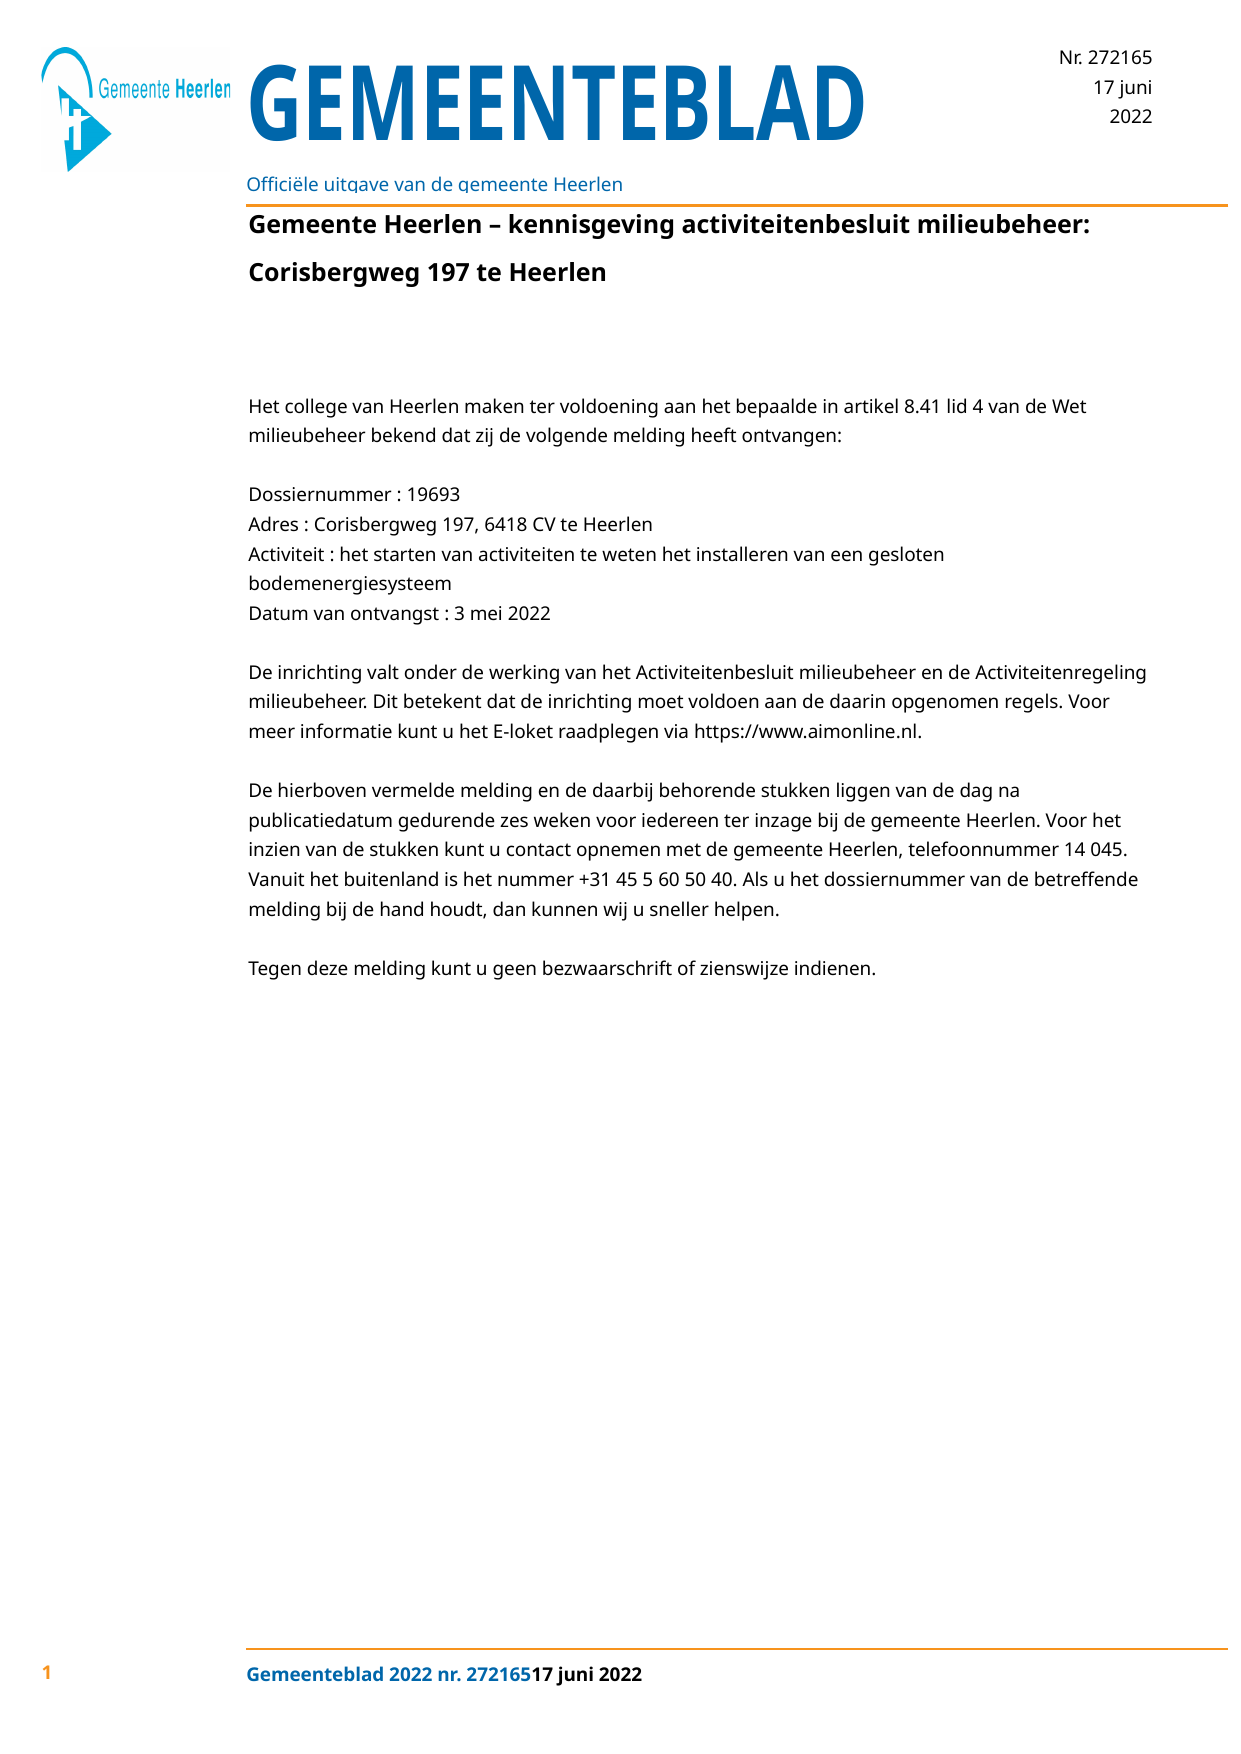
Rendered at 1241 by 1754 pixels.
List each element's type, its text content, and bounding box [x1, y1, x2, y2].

text Gemeente Heerlen – kennisgeving activiteitenbesluit milieubeheer: Corisbergweg 197 te Heerlen [248, 207, 1152, 288]
picture [41, 47, 231, 172]
text Datum van ontvangst : 3 mei 2022 [248, 600, 1152, 626]
text Tegen deze melding kunt u geen bezwaarschrift of zienswijze indienen. [248, 955, 1152, 981]
text De inrichting valt onder de werking van het Activiteitenbesluit milieubeheer en de Activiteitenregeling milieubeheer. Dit betekent dat de inrichting moet voldoen aan de daarin opgenomen regels. Voor meer informatie kunt u het E-loket raadplegen via https://www.aimonline.nl. [248, 659, 1152, 744]
text Dossiernummer : 19693 [248, 482, 1152, 507]
picture [41, 47, 59, 70]
text Activiteit : het starten van activiteiten te weten het installeren van een gesloten bodemenergiesysteem [248, 541, 1152, 596]
text Het college van Heerlen maken ter voldoening aan het bepaalde in artikel 8.41 lid 4 van de Wet milieubeheer bekend dat zij de volgende melding heeft ontvangen: [248, 393, 1152, 448]
text Adres : Corisbergweg 197, 6418 CV te Heerlen [248, 511, 1152, 537]
text De hierboven vermelde melding en de daarbij behorende stukken liggen van de dag na publicatiedatum gedurende zes weken voor iedereen ter inzage bij de gemeente Heerlen. Voor het inzien van de stukken kunt u contact opnemen met de gemeente Heerlen, telefoonnummer 14 045. Vanuit het buitenland is het nummer +31 45 5 60 50 40. Als u het dossiernummer van de betreffende melding bij de hand houdt, dan kunnen wij u sneller helpen. [248, 777, 1152, 922]
